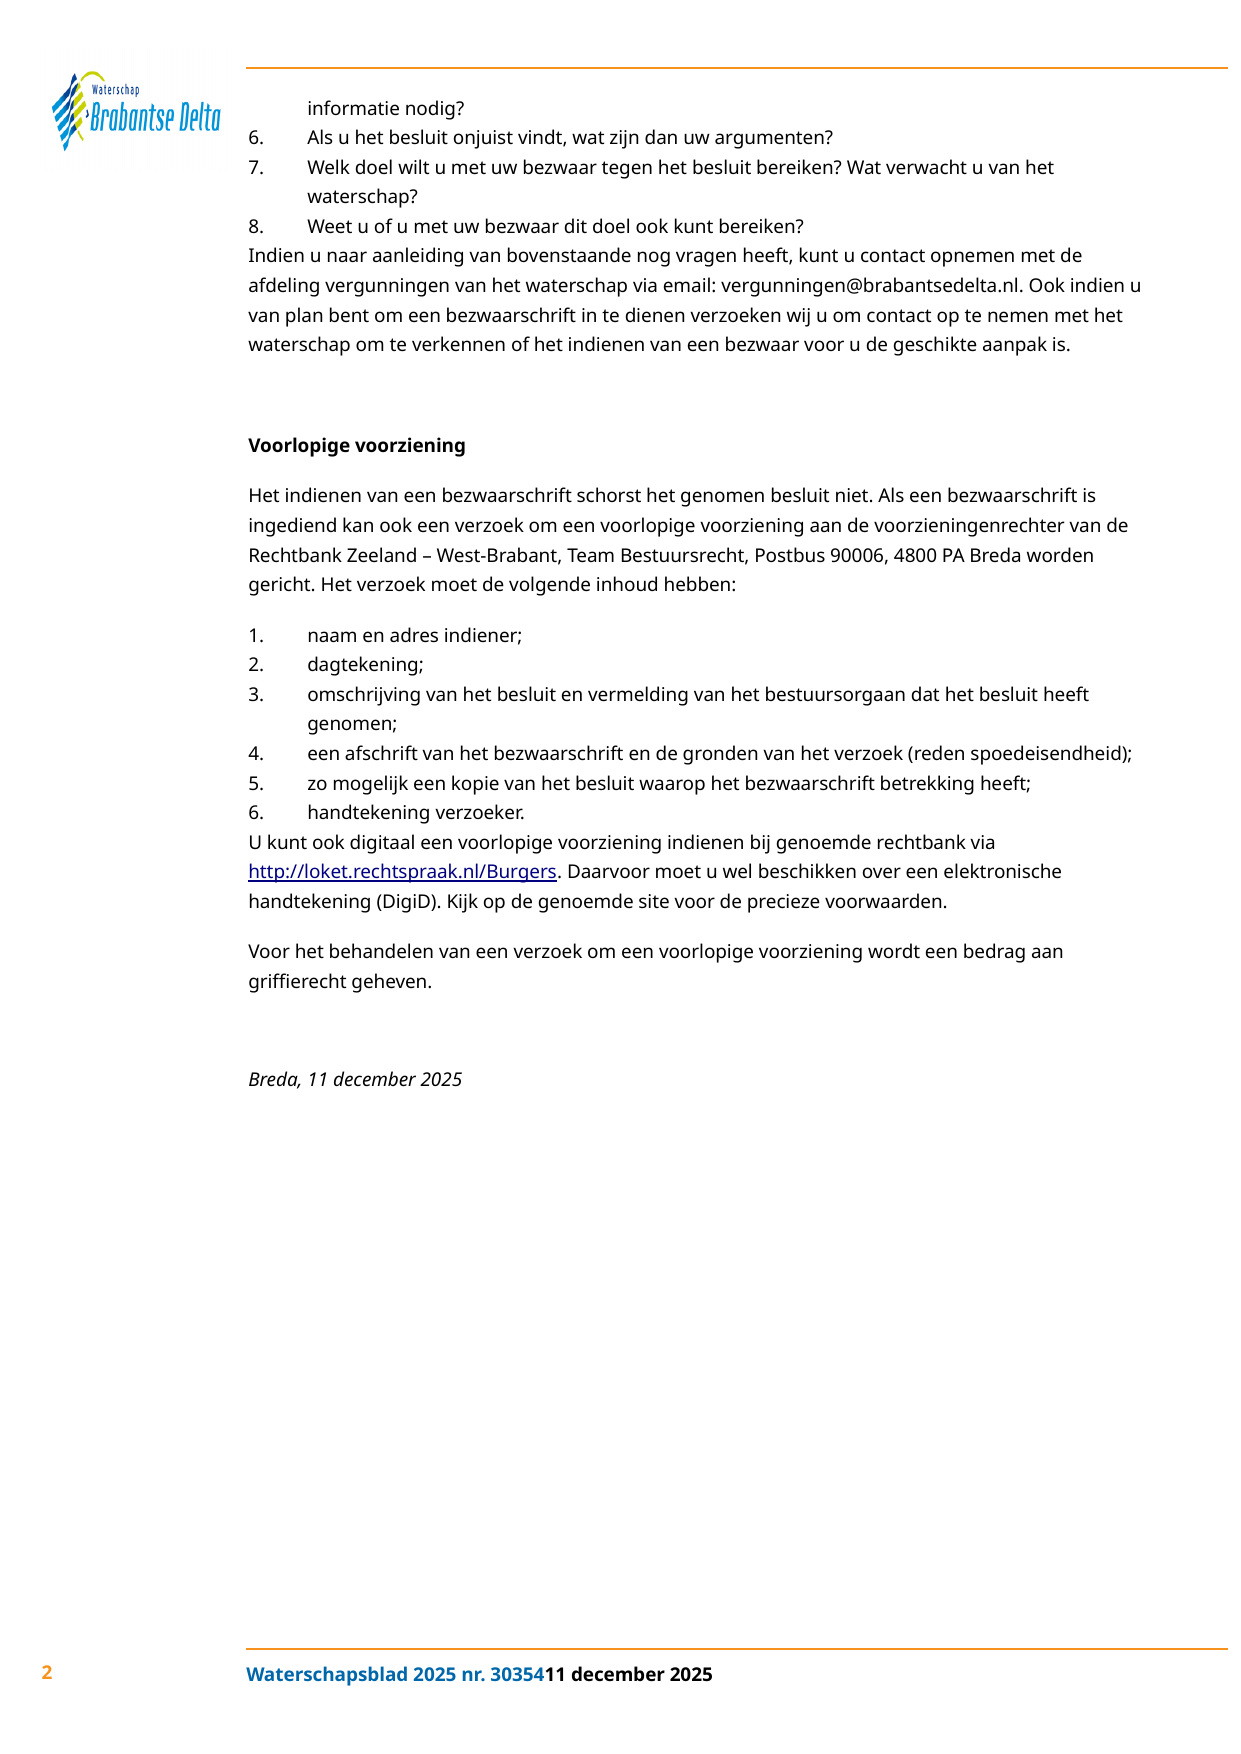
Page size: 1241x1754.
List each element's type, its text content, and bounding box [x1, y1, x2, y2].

list informatie nodig? [248, 95, 1152, 121]
list dagtekening; [248, 651, 1152, 677]
text U kunt ook digitaal een voorlopige voorziening indienen bij genoemde rechtbank via http://loket.rechtspraak.nl/Burgers. Daarvoor moet u wel beschikken over een elektronische handtekening (DigiD). Kijk op de genoemde site voor de precieze voorwaarden. [248, 829, 1152, 914]
list handtekening verzoeker. [248, 799, 1152, 825]
text Breda, 11 december 2025 [248, 1066, 1152, 1092]
list omschrijving van het besluit en vermelding van het bestuursorgaan dat het besluit heeft genomen; [248, 681, 1152, 736]
text Indien u naar aanleiding van bovenstaande nog vragen heeft, kunt u contact opnemen met de afdeling vergunningen van het waterschap via email: vergunningen@brabantsedelta.nl. Ook indien u van plan bent om een bezwaarschrift in te dienen verzoeken wij u om contact op te nemen met het waterschap om te verkennen of het indienen van een bezwaar voor u de geschikte aanpak is. [248, 243, 1152, 357]
text Het indienen van een bezwaarschrift schorst het genomen besluit niet. Als een bezwaarschrift is ingediend kan ook een verzoek om een voorlopige voorziening aan de voorzieningenrechter van de Rechtbank Zeeland – West-Brabant, Team Bestuursrecht, Postbus 90006, 4800 PA Breda worden gericht. Het verzoek moet de volgende inhoud hebben: [248, 483, 1152, 597]
list zo mogelijk een kopie van het besluit waarop het bezwaarschrift betrekking heeft; [248, 770, 1152, 796]
text Voorlopige voorziening [248, 432, 1152, 458]
list Welk doel wilt u met uw bezwaar tegen het besluit bereiken? Wat verwacht u van het waterschap? [248, 154, 1152, 209]
list Weet u of u met uw bezwaar dit doel ook kunt bereiken? [248, 213, 1152, 239]
text Voor het behandelen van een verzoek om een voorlopige voorziening wordt een bedrag aan griffierecht geheven. [248, 938, 1152, 994]
picture [41, 47, 231, 172]
list een afschrift van het bezwaarschrift en de gronden van het verzoek (reden spoedeisendheid); [248, 740, 1152, 766]
list naam en adres indiener; [248, 622, 1152, 648]
list Als u het besluit onjuist vindt, wat zijn dan uw argumenten? [248, 124, 1152, 150]
